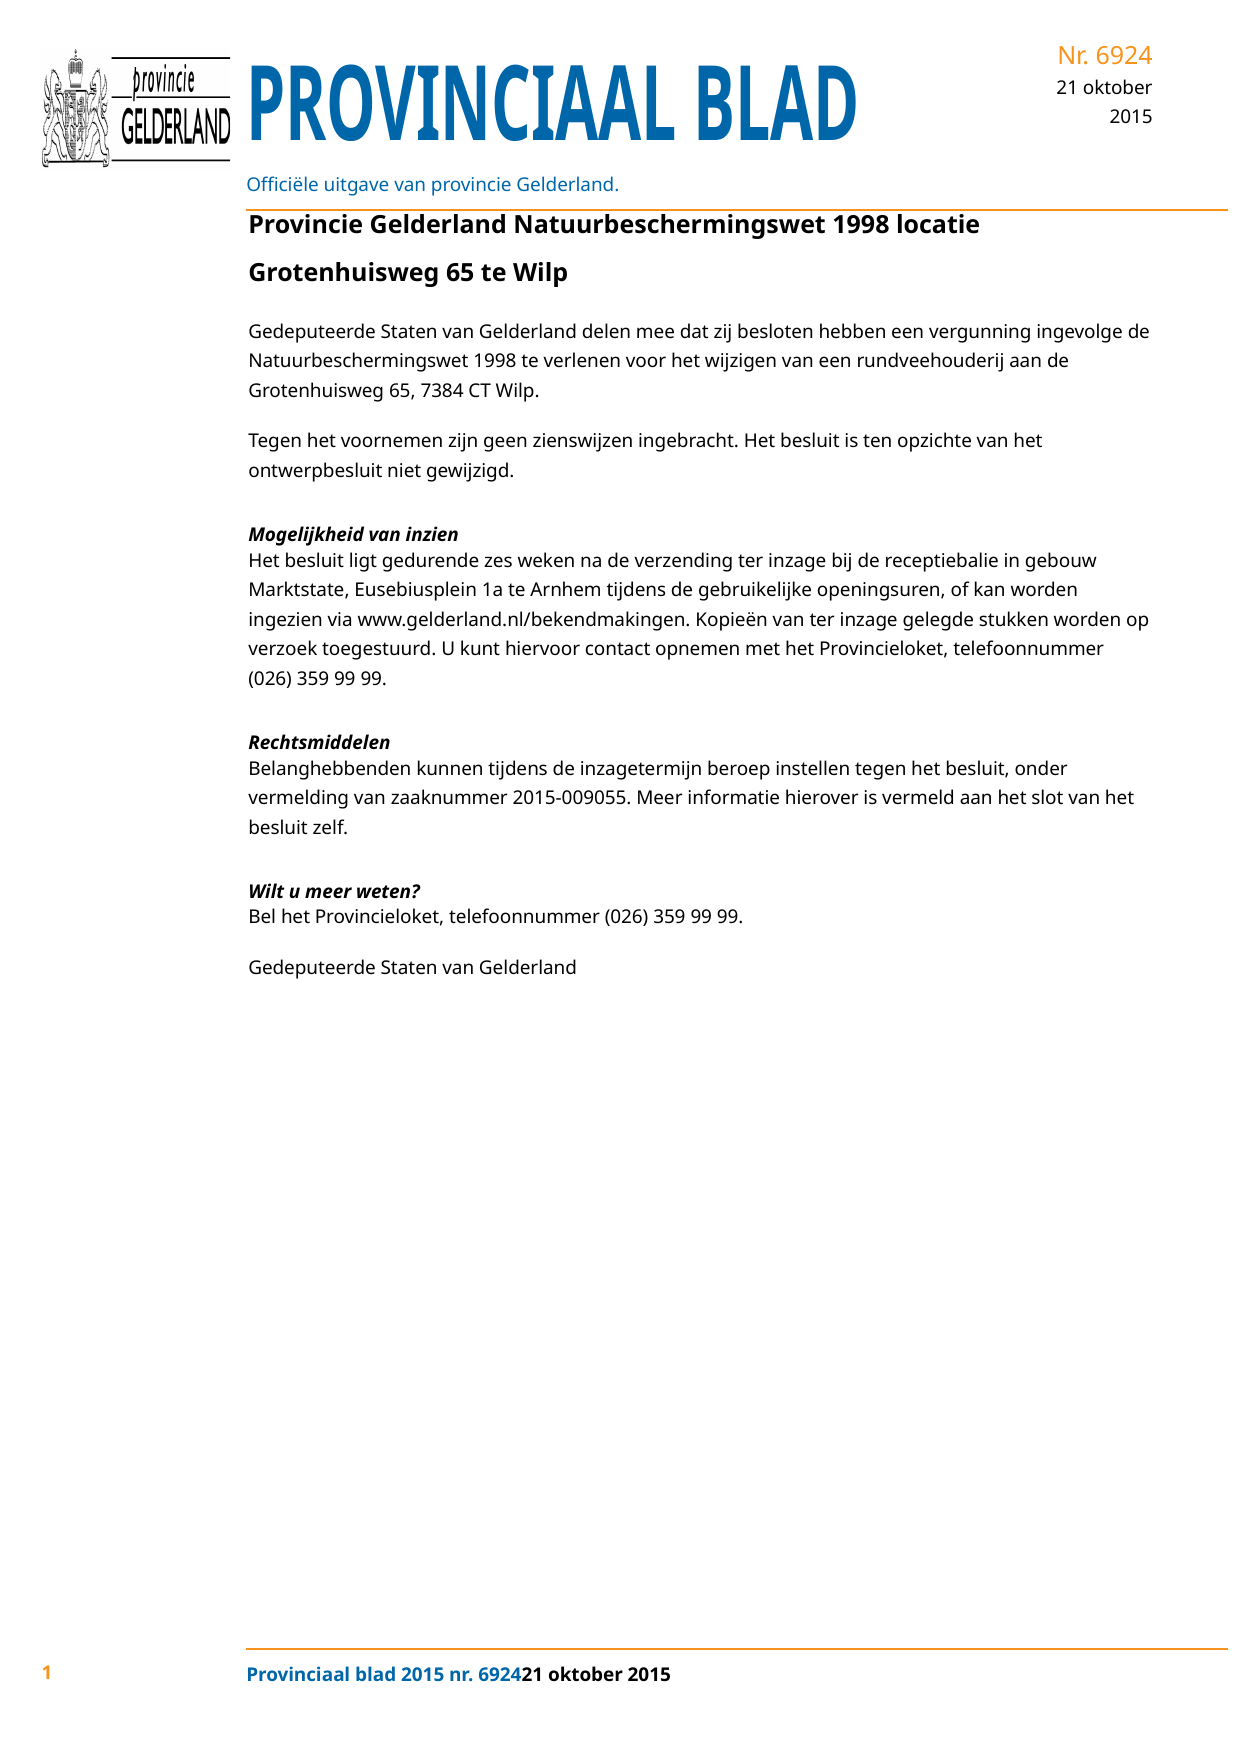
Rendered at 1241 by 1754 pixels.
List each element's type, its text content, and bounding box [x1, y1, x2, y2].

text Rechtsmiddelen [248, 729, 1152, 755]
text Gedeputeerde Staten van Gelderland [248, 954, 1152, 980]
text Het besluit ligt gedurende zes weken na de verzending ter inzage bij de receptiebalie in gebouw Marktstate, Eusebiusplein 1a te Arnhem tijdens de gebruikelijke openingsuren, of kan worden ingezien via www.gelderland.nl/bekendmakingen. Kopieën van ter inzage gelegde stukken worden op verzoek toegestuurd. U kunt hiervoor contact opnemen met het Provincieloket, telefoonnummer (026) 359 99 99. [248, 547, 1152, 691]
picture [41, 47, 231, 172]
text Wilt u meer weten? [248, 878, 1152, 904]
text Provincie Gelderland Natuurbeschermingswet 1998 locatie Grotenhuisweg 65 te Wilp [248, 211, 1152, 288]
text Bel het Provincieloket, telefoonnummer (026) 359 99 99. [248, 904, 1152, 929]
text Gedeputeerde Staten van Gelderland delen mee dat zij besloten hebben een vergunning ingevolge de Natuurbeschermingswet 1998 te verlenen voor het wijzigen van een rundveehouderij aan de Grotenhuisweg 65, 7384 CT Wilp. [248, 318, 1152, 403]
text Belanghebbenden kunnen tijdens de inzagetermijn beroep instellen tegen het besluit, onder vermelding van zaaknummer 2015-009055. Meer informatie hierover is vermeld aan het slot van het besluit zelf. [248, 755, 1152, 840]
text Mogelijkheid van inzien [248, 521, 1152, 547]
text Tegen het voornemen zijn geen zienswijzen ingebracht. Het besluit is ten opzichte van het ontwerpbesluit niet gewijzigd. [248, 427, 1152, 483]
